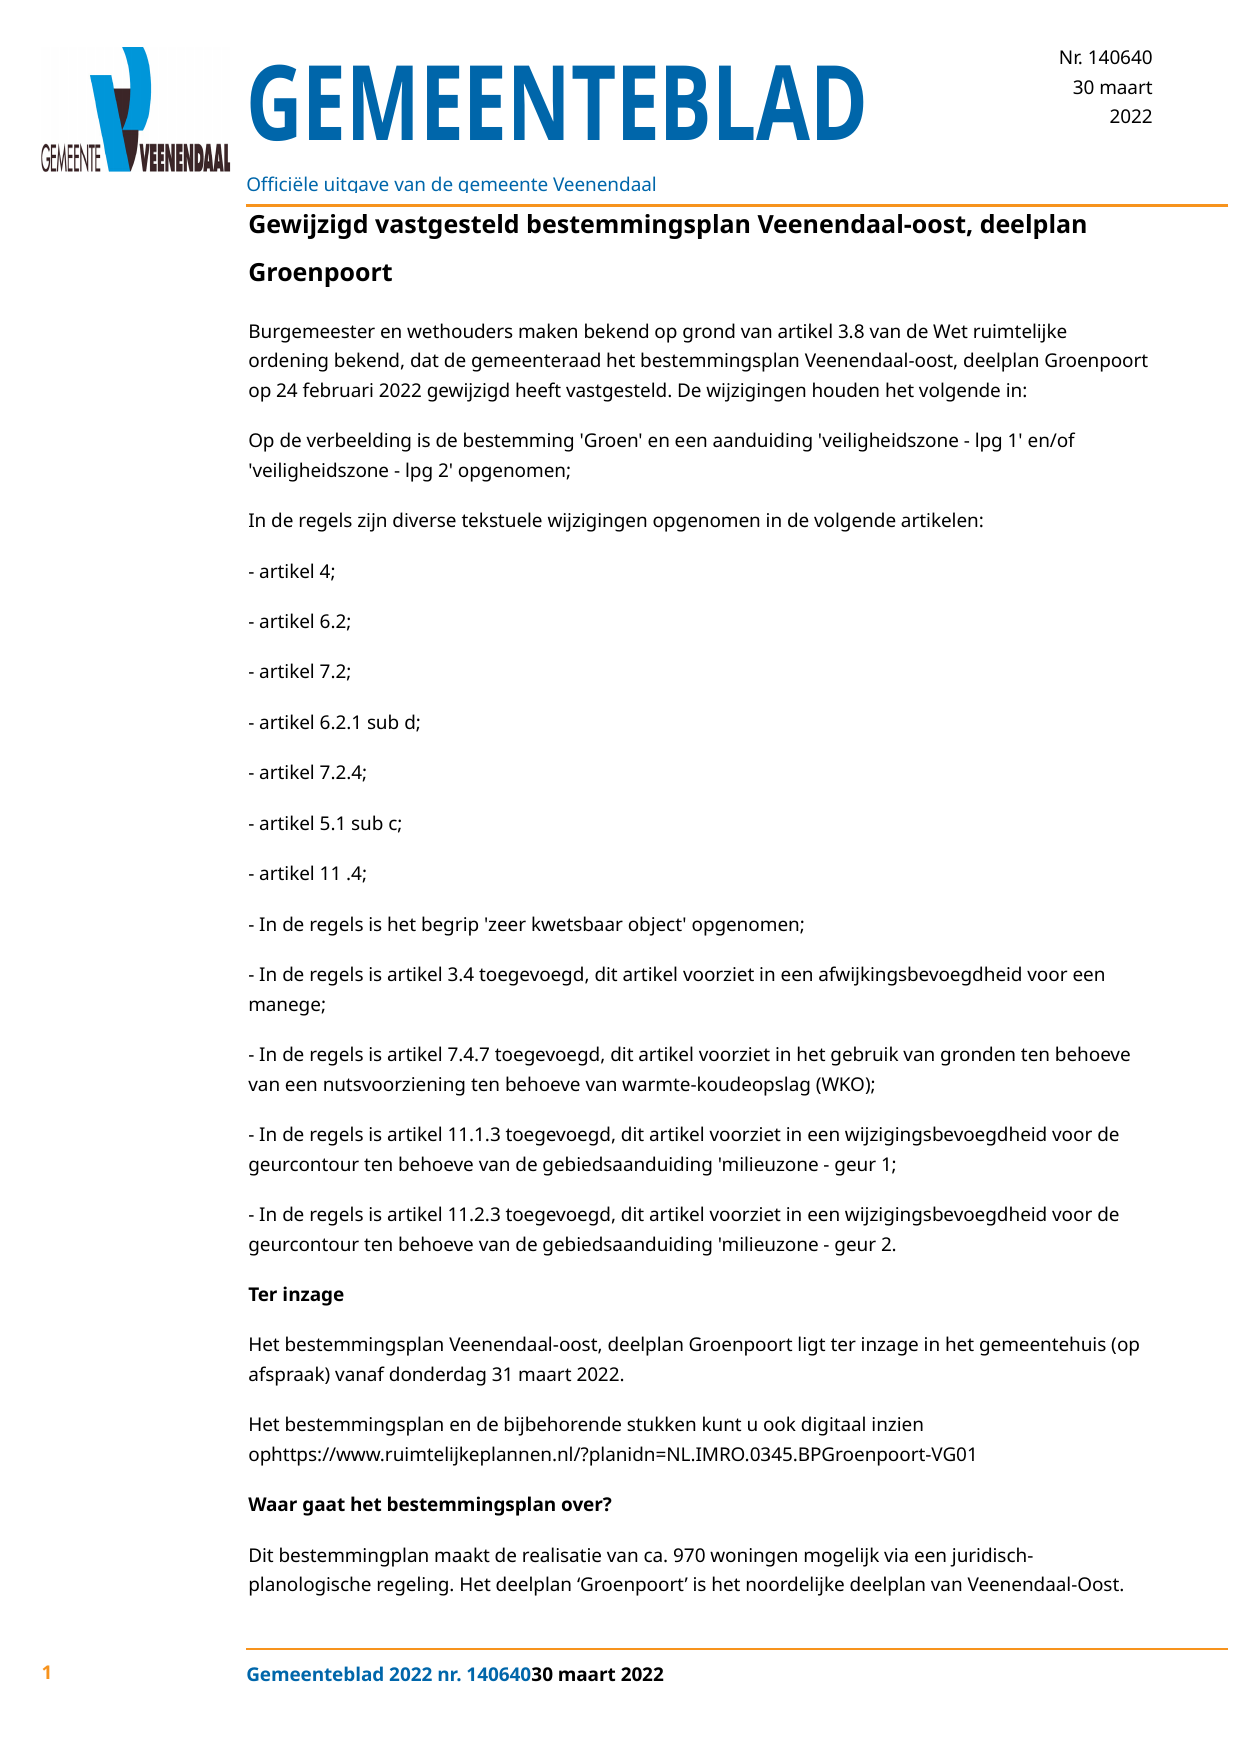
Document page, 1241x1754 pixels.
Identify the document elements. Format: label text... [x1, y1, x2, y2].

text In de regels zijn diverse tekstuele wijzigingen opgenomen in de volgende artikelen: [248, 507, 1152, 533]
text Burgemeester en wethouders maken bekend op grond van artikel 3.8 van de Wet ruimtelijke ordening bekend, dat de gemeenteraad het bestemmingsplan Veenendaal-oost, deelplan Groenpoort op 24 februari 2022 gewijzigd heeft vastgesteld. De wijzigingen houden het volgende in: [248, 318, 1152, 403]
text Gewijzigd vastgesteld bestemmingsplan Veenendaal-oost, deelplan Groenpoort [248, 207, 1152, 288]
text - artikel 6.2.1 sub d; [248, 709, 1152, 735]
text - artikel 6.2; [248, 608, 1152, 634]
text Ter inzage [248, 1281, 1152, 1307]
text - In de regels is artikel 11.1.3 toegevoegd, dit artikel voorziet in een wijzigingsbevoegdheid voor de geurcontour ten behoeve van de gebiedsaanduiding 'milieuzone - geur 1; [248, 1121, 1152, 1177]
text Het bestemmingsplan en de bijbehorende stukken kunt u ook digitaal inzien ophttps://www.ruimtelijkeplannen.nl/?planidn=NL.IMRO.0345.BPGroenpoort-VG01 [248, 1412, 1152, 1467]
text Op de verbeelding is de bestemming 'Groen' en een aanduiding 'veiligheidszone - lpg 1' en/of 'veiligheidszone - lpg 2' opgenomen; [248, 427, 1152, 483]
picture [123, 47, 231, 172]
text - artikel 4; [248, 558, 1152, 584]
text - In de regels is artikel 7.4.7 toegevoegd, dit artikel voorziet in het gebruik van gronden ten behoeve van een nutsvoorziening ten behoeve van warmte-koudeopslag (WKO); [248, 1041, 1152, 1097]
picture [41, 47, 130, 172]
text - artikel 11 .4; [248, 860, 1152, 886]
text - In de regels is het begrip 'zeer kwetsbaar object' opgenomen; [248, 911, 1152, 937]
text Dit bestemmingplan maakt de realisatie van ca. 970 woningen mogelijk via een juridisch-planologische regeling. Het deelplan ‘Groenpoort’ is het noordelijke deelplan van Veenendaal-Oost. [248, 1542, 1152, 1597]
text - artikel 7.2.4; [248, 759, 1152, 785]
text - artikel 5.1 sub c; [248, 810, 1152, 836]
text - In de regels is artikel 3.4 toegevoegd, dit artikel voorziet in een afwijkingsbevoegdheid voor een manege; [248, 961, 1152, 1017]
text - In de regels is artikel 11.2.3 toegevoegd, dit artikel voorziet in een wijzigingsbevoegdheid voor de geurcontour ten behoeve van de gebiedsaanduiding 'milieuzone - geur 2. [248, 1201, 1152, 1257]
text Het bestemmingsplan Veenendaal-oost, deelplan Groenpoort ligt ter inzage in het gemeentehuis (op afspraak) vanaf donderdag 31 maart 2022. [248, 1332, 1152, 1387]
text Waar gaat het bestemmingsplan over? [248, 1492, 1152, 1517]
text - artikel 7.2; [248, 659, 1152, 684]
